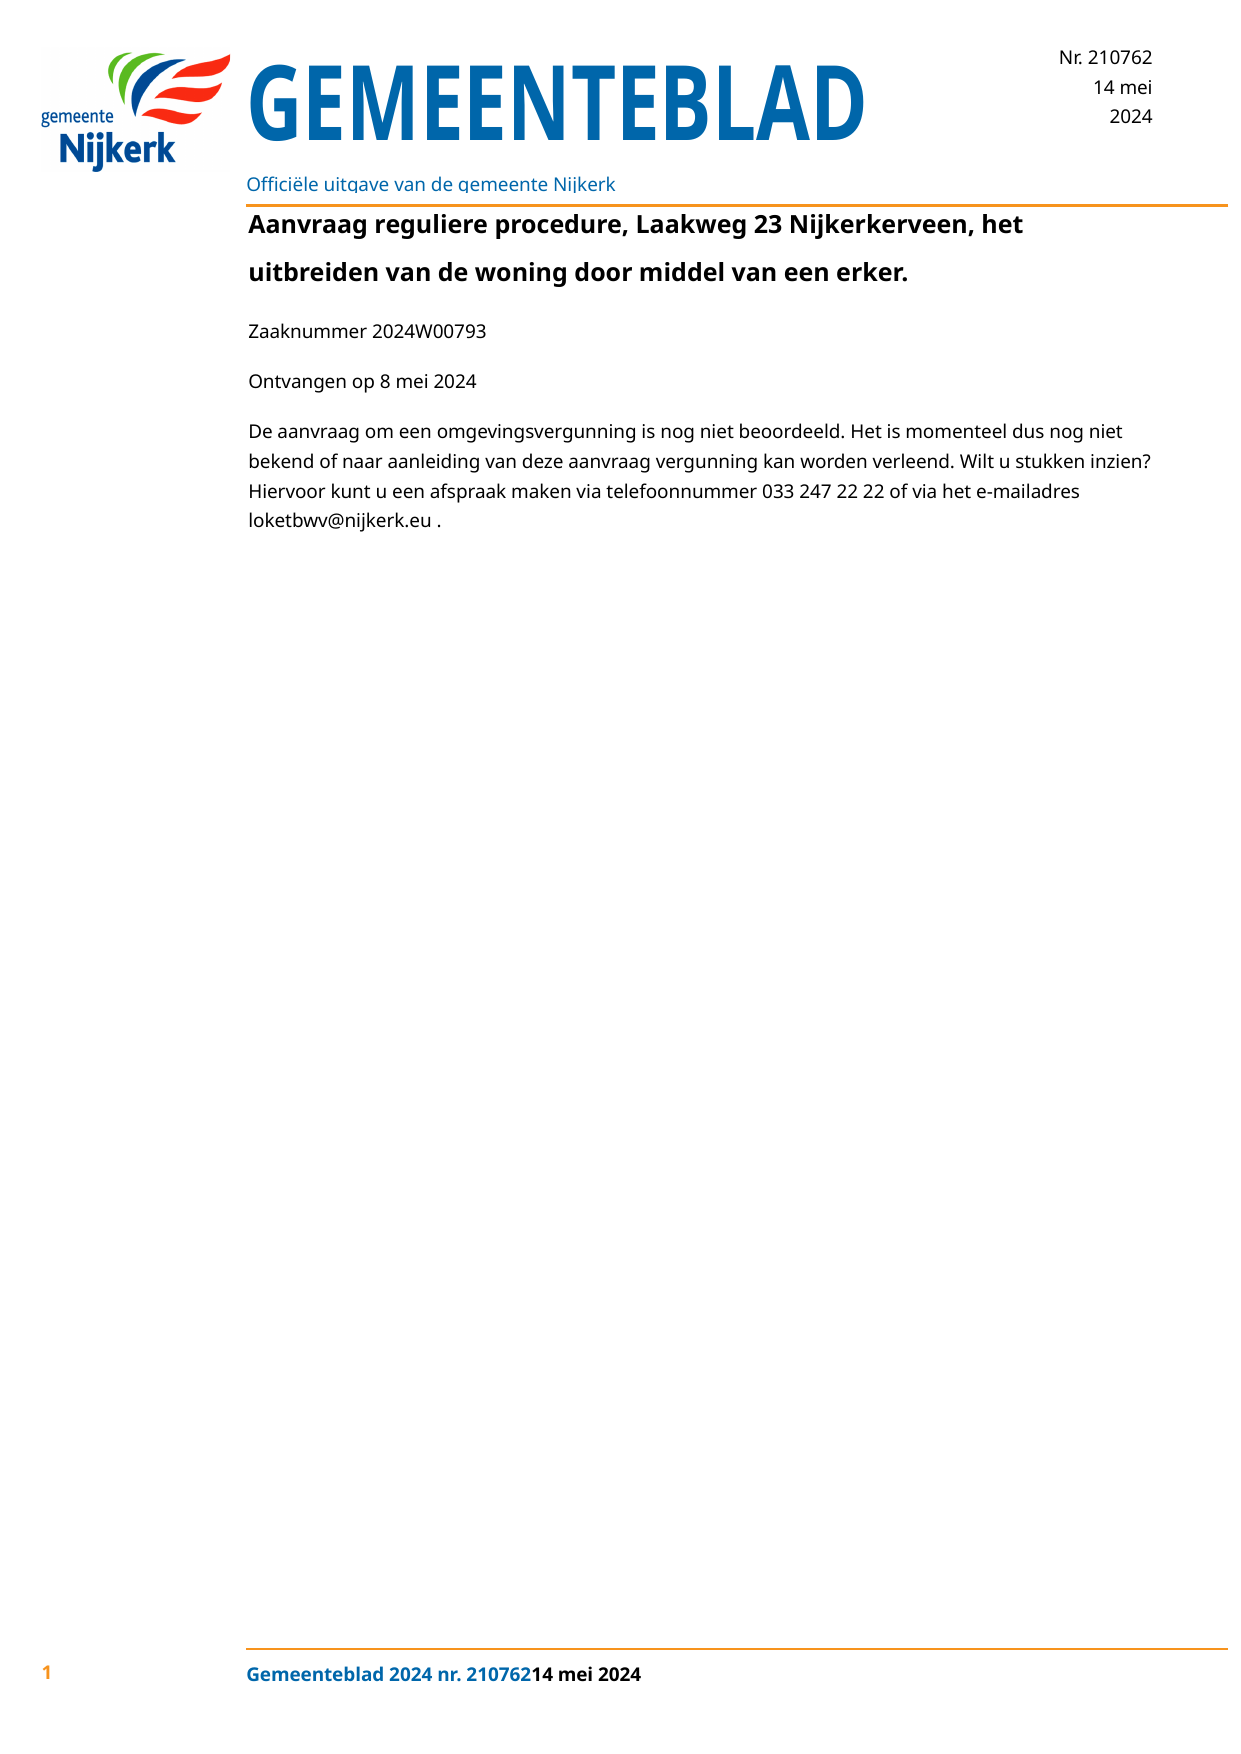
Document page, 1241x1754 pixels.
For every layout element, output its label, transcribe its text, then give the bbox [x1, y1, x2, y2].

text Aanvraag reguliere procedure, Laakweg 23 Nijkerkerveen, het uitbreiden van de woning door middel van een erker. [248, 207, 1152, 288]
picture [41, 47, 231, 172]
text Ontvangen op 8 mei 2024 [248, 368, 1152, 394]
text De aanvraag om een omgevingsvergunning is nog niet beoordeeld. Het is momenteel dus nog niet bekend of naar aanleiding van deze aanvraag vergunning kan worden verleend. Wilt u stukken inzien? Hiervoor kunt u een afspraak maken via telefoonnummer 033 247 22 22 of via het e-mailadres loketbwv@nijkerk.eu . [248, 419, 1152, 533]
text Zaaknummer 2024W00793 [248, 318, 1152, 344]
